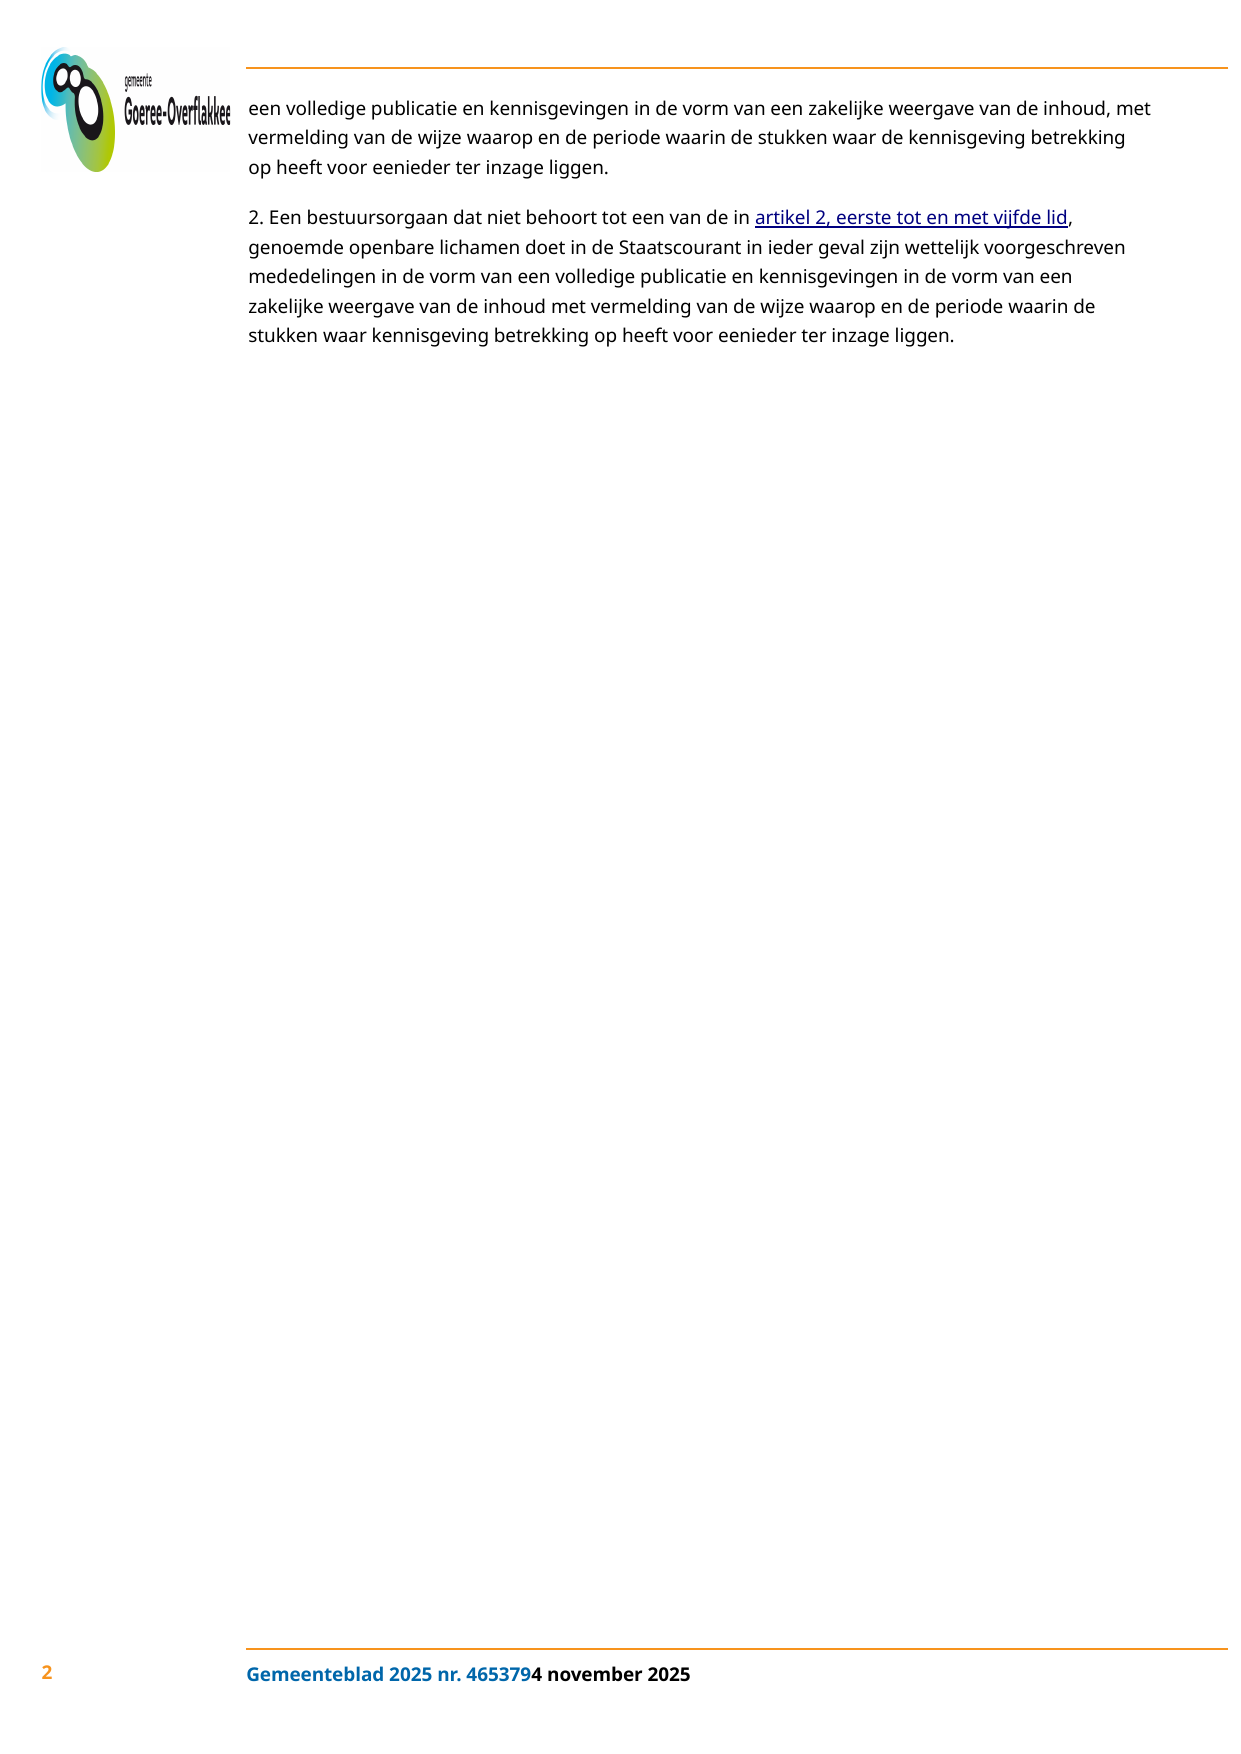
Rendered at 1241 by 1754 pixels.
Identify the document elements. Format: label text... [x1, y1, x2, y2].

text 2. Een bestuursorgaan dat niet behoort tot een van de in artikel 2, eerste tot en met vijfde lid, genoemde openbare lichamen doet in de Staatscourant in ieder geval zijn wettelijk voorgeschreven mededelingen in de vorm van een volledige publicatie en kennisgevingen in de vorm van een zakelijke weergave van de inhoud met vermelding van de wijze waarop en de periode waarin de stukken waar kennisgeving betrekking op heeft voor eenieder ter inzage liggen. [248, 204, 1152, 348]
text een volledige publicatie en kennisgevingen in de vorm van een zakelijke weergave van de inhoud, met vermelding van de wijze waarop en de periode waarin de stukken waar de kennisgeving betrekking op heeft voor eenieder ter inzage liggen. [248, 95, 1152, 180]
picture [41, 47, 231, 172]
